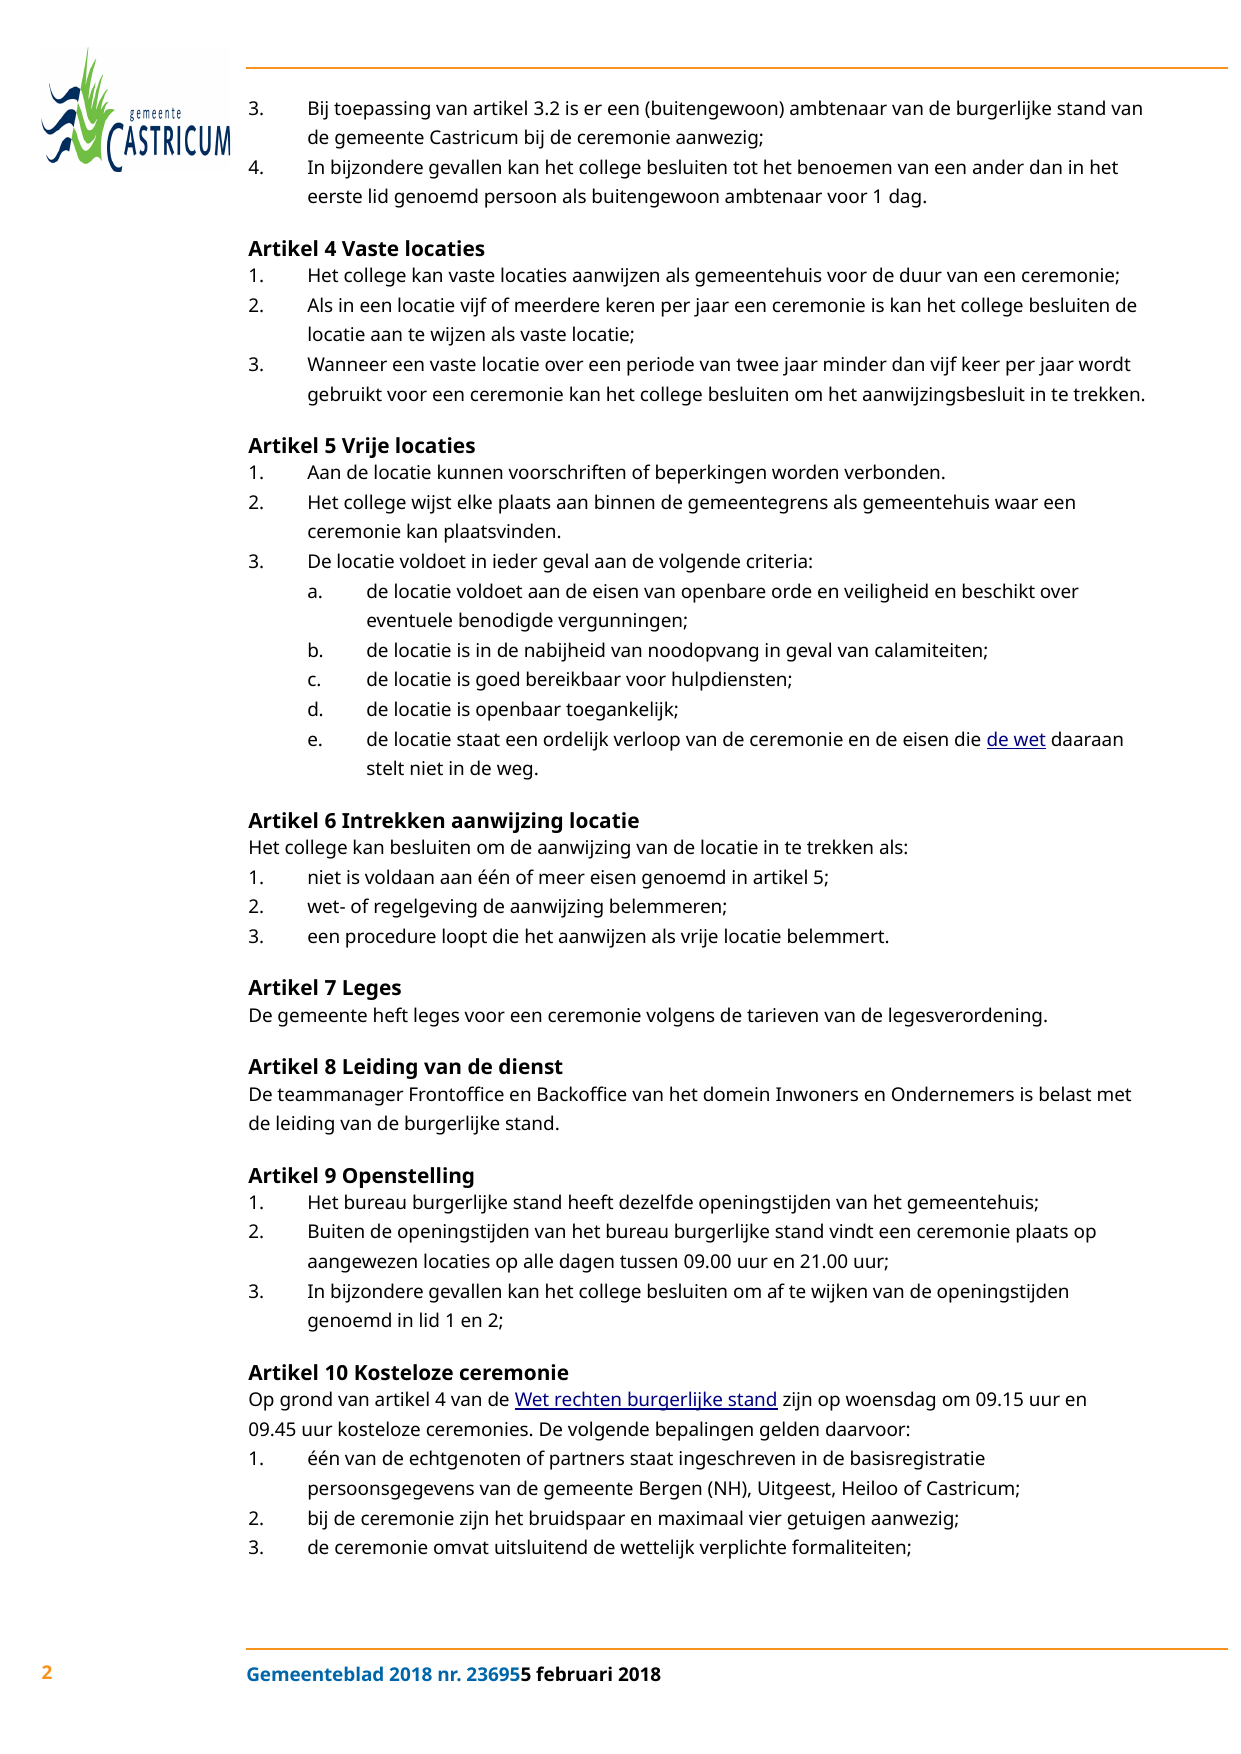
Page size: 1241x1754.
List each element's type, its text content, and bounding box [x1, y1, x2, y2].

list De locatie voldoet in ieder geval aan de volgende criteria: [248, 548, 1152, 574]
text Artikel 7 Leges [248, 973, 1152, 1002]
list Wanneer een vaste locatie over een periode van twee jaar minder dan vijf keer per jaar wordt gebruikt voor een ceremonie kan het college besluiten om het aanwijzingsbesluit in te trekken. [248, 351, 1152, 406]
list de locatie voldoet aan de eisen van openbare orde en veiligheid en beschikt over eventuele benodigde vergunningen; [307, 578, 1152, 633]
list de locatie is in de nabijheid van noodopvang in geval van calamiteiten; [307, 637, 1152, 663]
list de locatie is goed bereikbaar voor hulpdiensten; [307, 667, 1152, 692]
text Op grond van artikel 4 van de Wet rechten burgerlijke stand zijn op woensdag om 09.15 uur en 09.45 uur kosteloze ceremonies. De volgende bepalingen gelden daarvoor: [248, 1386, 1152, 1442]
list In bijzondere gevallen kan het college besluiten om af te wijken van de openingstijden genoemd in lid 1 en 2; [248, 1278, 1152, 1333]
list de ceremonie omvat uitsluitend de wettelijk verplichte formaliteiten; [248, 1534, 1152, 1560]
list In bijzondere gevallen kan het college besluiten tot het benoemen van een ander dan in het eerste lid genoemd persoon als buitengewoon ambtenaar voor 1 dag. [248, 154, 1152, 209]
list Het bureau burgerlijke stand heeft dezelfde openingstijden van het gemeentehuis; [248, 1189, 1152, 1215]
list Het college kan vaste locaties aanwijzen als gemeentehuis voor de duur van een ceremonie; [248, 262, 1152, 288]
text Artikel 9 Openstelling [248, 1161, 1152, 1189]
text De teammanager Frontoffice en Backoffice van het domein Inwoners en Ondernemers is belast met de leiding van de burgerlijke stand. [248, 1081, 1152, 1136]
list Aan de locatie kunnen voorschriften of beperkingen worden verbonden. [248, 459, 1152, 485]
list één van de echtgenoten of partners staat ingeschreven in de basisregistratie persoonsgegevens van de gemeente Bergen (NH), Uitgeest, Heiloo of Castricum; [248, 1446, 1152, 1501]
text Artikel 10 Kosteloze ceremonie [248, 1358, 1152, 1386]
text Artikel 6 Intrekken aanwijzing locatie [248, 806, 1152, 834]
text Artikel 8 Leiding van de dienst [248, 1052, 1152, 1081]
list Buiten de openingstijden van het bureau burgerlijke stand vindt een ceremonie plaats op aangewezen locaties op alle dagen tussen 09.00 uur en 21.00 uur; [248, 1219, 1152, 1274]
list Bij toepassing van artikel 3.2 is er een (buitengewoon) ambtenaar van de burgerlijke stand van de gemeente Castricum bij de ceremonie aanwezig; [248, 95, 1152, 150]
list wet- of regelgeving de aanwijzing belemmeren; [248, 893, 1152, 919]
list een procedure loopt die het aanwijzen als vrije locatie belemmert. [248, 923, 1152, 949]
text De gemeente heft leges voor een ceremonie volgens de tarieven van de legesverordening. [248, 1002, 1152, 1028]
text Artikel 4 Vaste locaties [248, 234, 1152, 262]
list bij de ceremonie zijn het bruidspaar en maximaal vier getuigen aanwezig; [248, 1505, 1152, 1530]
list de locatie staat een ordelijk verloop van de ceremonie en de eisen die de wet daaraan stelt niet in de weg. [307, 726, 1152, 781]
list niet is voldaan aan één of meer eisen genoemd in artikel 5; [248, 864, 1152, 889]
list Als in een locatie vijf of meerdere keren per jaar een ceremonie is kan het college besluiten de locatie aan te wijzen als vaste locatie; [248, 292, 1152, 347]
list Het college wijst elke plaats aan binnen de gemeentegrens als gemeentehuis waar een ceremonie kan plaatsvinden. [248, 489, 1152, 544]
picture [41, 47, 231, 172]
text Het college kan besluiten om de aanwijzing van de locatie in te trekken als: [248, 834, 1152, 860]
list de locatie is openbaar toegankelijk; [307, 696, 1152, 722]
text Artikel 5 Vrije locaties [248, 431, 1152, 459]
